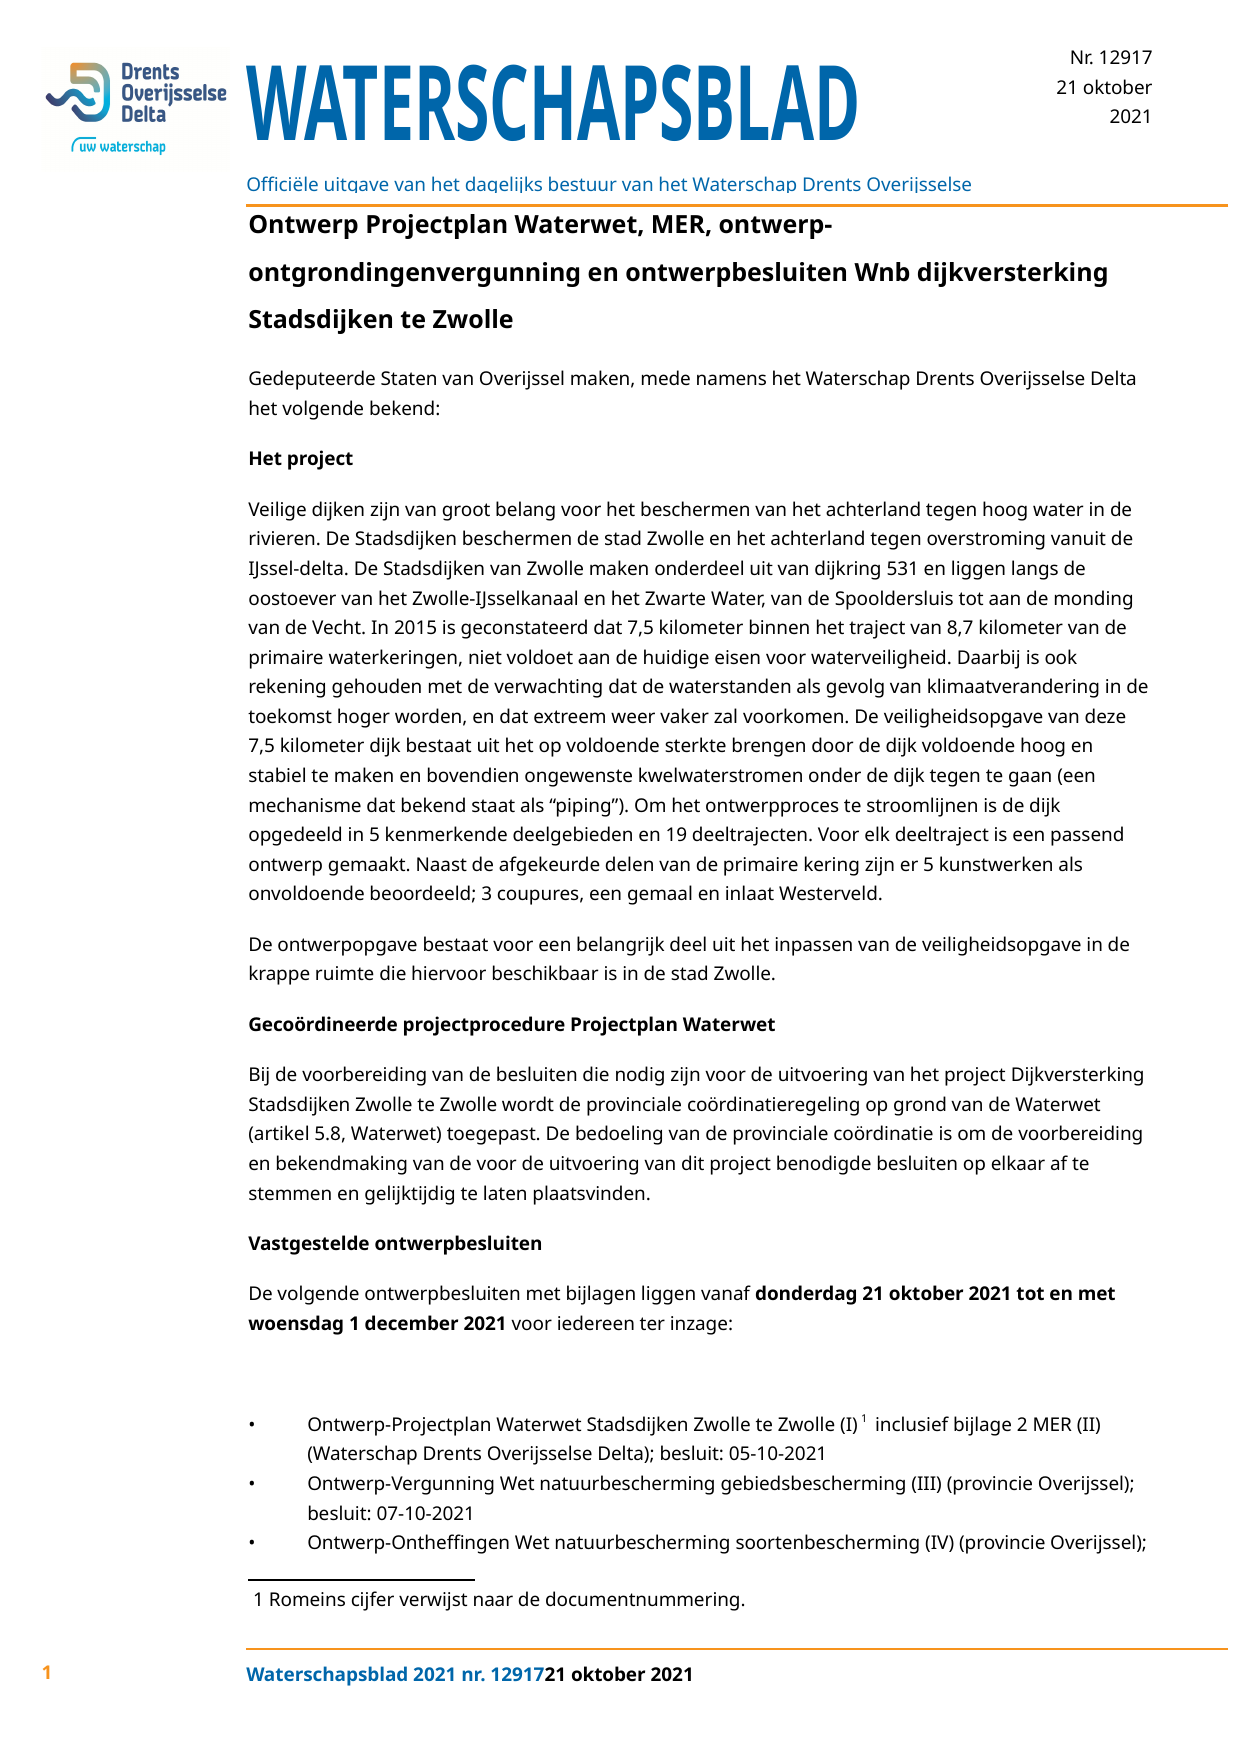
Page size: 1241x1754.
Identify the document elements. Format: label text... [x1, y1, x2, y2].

list Ontwerp-Projectplan Waterwet Stadsdijken Zwolle te Zwolle (I) inclusief bijlage 2 MER (II) (Waterschap Drents Overijsselse Delta); besluit: 05-10-2021 [248, 1411, 1152, 1466]
text Veilige dijken zijn van groot belang voor het beschermen van het achterland tegen hoog water in de rivieren. De Stadsdijken beschermen de stad Zwolle en het achterland tegen overstroming vanuit de IJssel-delta. De Stadsdijken van Zwolle maken onderdeel uit van dijkring 531 en liggen langs de oostoever van het Zwolle-IJsselkanaal en het Zwarte Water, van de Spooldersluis tot aan de monding van de Vecht. In 2015 is geconstateerd dat 7,5 kilometer binnen het traject van 8,7 kilometer van de primaire waterkeringen, niet voldoet aan de huidige eisen voor waterveiligheid. Daarbij is ook rekening gehouden met de verwachting dat de waterstanden als gevolg van klimaatverandering in de toekomst hoger worden, en dat extreem weer vaker zal voorkomen. De veiligheidsopgave van deze 7,5 kilometer dijk bestaat uit het op voldoende sterkte brengen door de dijk voldoende hoog en stabiel te maken en bovendien ongewenste kwelwaterstromen onder de dijk tegen te gaan (een mechanisme dat bekend staat als “piping”). Om het ontwerpproces te stroomlijnen is de dijk opgedeeld in 5 kenmerkende deelgebieden en 19 deeltrajecten. Voor elk deeltraject is een passend ontwerp gemaakt. Naast de afgekeurde delen van de primaire kering zijn er 5 kunstwerken als onvoldoende beoordeeld; 3 coupures, een gemaal en inlaat Westerveld. [248, 496, 1152, 906]
picture [41, 47, 231, 172]
text De ontwerpopgave bestaat voor een belangrijk deel uit het inpassen van de veiligheidsopgave in de krappe ruimte die hiervoor beschikbaar is in de stad Zwolle. [248, 931, 1152, 986]
text De volgende ontwerpbesluiten met bijlagen liggen vanaf donderdag 21 oktober 2021 tot en met woensdag 1 december 2021 voor iedereen ter inzage: [248, 1281, 1152, 1336]
text Het project [248, 446, 1152, 471]
text Vastgestelde ontwerpbesluiten [248, 1230, 1152, 1256]
text Ontwerp Projectplan Waterwet, MER, ontwerp-ontgrondingenvergunning en ontwerpbesluiten Wnb dijkversterking Stadsdijken te Zwolle [248, 207, 1152, 336]
text Bij de voorbereiding van de besluiten die nodig zijn voor de uitvoering van het project Dijkversterking Stadsdijken Zwolle te Zwolle wordt de provinciale coördinatieregeling op grond van de Waterwet (artikel 5.8, Waterwet) toegepast. De bedoeling van de provinciale coördinatie is om de voorbereiding en bekendmaking van de voor de uitvoering van dit project benodigde besluiten op elkaar af te stemmen en gelijktijdig te laten plaatsvinden. [248, 1061, 1152, 1205]
text Gecoördineerde projectprocedure Projectplan Waterwet [248, 1011, 1152, 1037]
list Romeins cijfer verwijst naar de documentnummering. [248, 1586, 1152, 1612]
list Ontwerp-Ontheffingen Wet natuurbescherming soortenbescherming (IV) (provincie Overijssel); [248, 1529, 1152, 1555]
text Gedeputeerde Staten van Overijssel maken, mede namens het Waterschap Drents Overijsselse Delta het volgende bekend: [248, 366, 1152, 421]
list Ontwerp-Vergunning Wet natuurbescherming gebiedsbescherming (III) (provincie Overijssel); besluit: 07-10-2021 [248, 1470, 1152, 1525]
